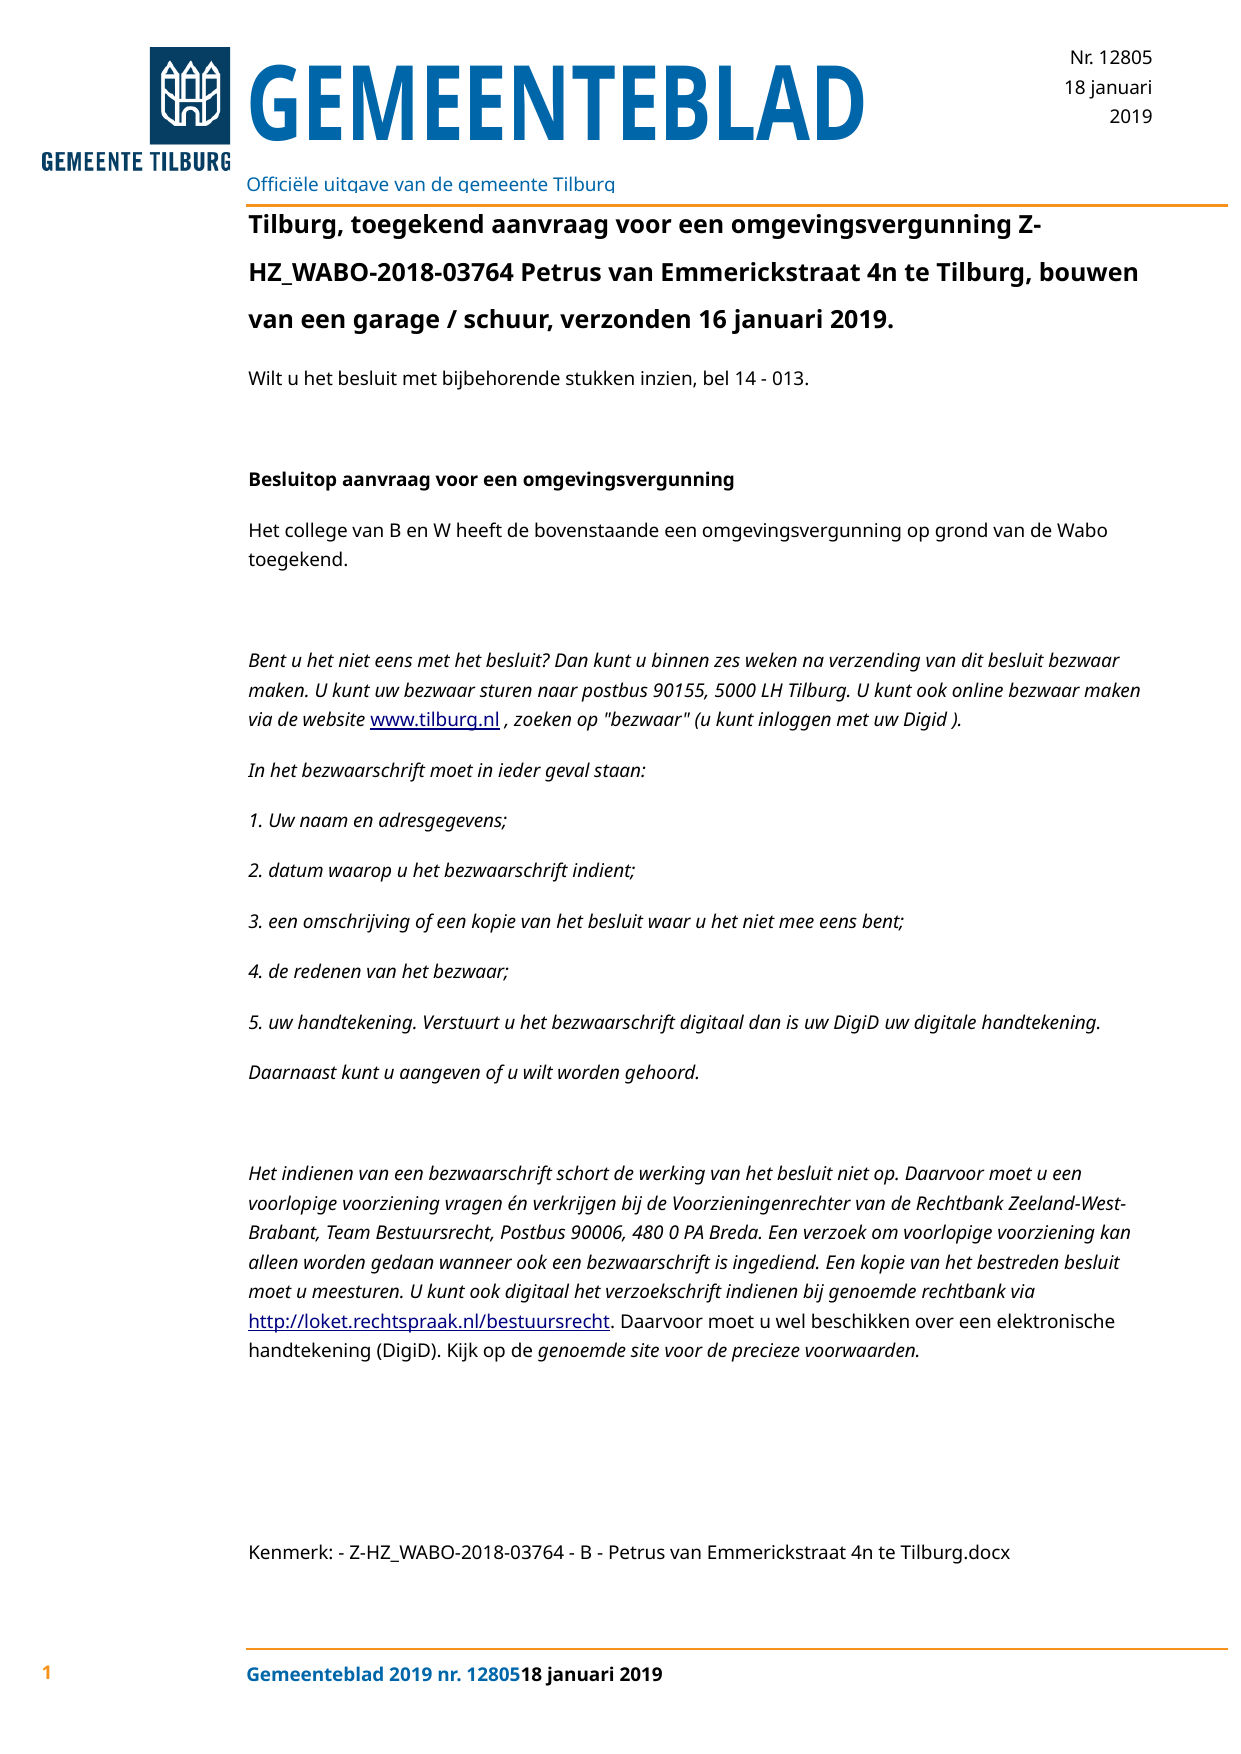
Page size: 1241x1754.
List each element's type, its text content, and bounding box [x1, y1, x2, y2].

text Besluitop aanvraag voor een omgevingsvergunning [248, 466, 1152, 492]
text 1. Uw naam en adresgegevens; [248, 807, 1152, 833]
text Het college van B en W heeft de bovenstaande een omgevingsvergunning op grond van de Wabo toegekend. [248, 517, 1152, 572]
text Kenmerk: - Z-HZ_WABO-2018-03764 - B - Petrus van Emmerickstraat 4n te Tilburg.docx [248, 1539, 1152, 1565]
text Daarnaast kunt u aangeven of u wilt worden gehoord. [248, 1059, 1152, 1085]
text Het indienen van een bezwaarschrift schort de werking van het besluit niet op. Daarvoor moet u een voorlopige voorziening vragen én verkrijgen bij de Voorzieningenrechter van de Rechtbank Zeeland-West-Brabant, Team Bestuursrecht, Postbus 90006, 480 0 PA Breda. Een verzoek om voorlopige voorziening kan alleen worden gedaan wanneer ook een bezwaarschrift is ingediend. Een kopie van het bestreden besluit moet u meesturen. U kunt ook digitaal het verzoekschrift indienen bij genoemde rechtbank via http://loket.rechtspraak.nl/bestuursrecht. Daarvoor moet u wel beschikken over een elektronische handtekening (DigiD). Kijk op de genoemde site voor de precieze voorwaarden. [248, 1160, 1152, 1363]
text Tilburg, toegekend aanvraag voor een omgevingsvergunning Z-HZ_WABO-2018-03764 Petrus van Emmerickstraat 4n te Tilburg, bouwen van een garage / schuur, verzonden 16 januari 2019. [248, 207, 1152, 336]
text Wilt u het besluit met bijbehorende stukken inzien, bel 14 - 013. [248, 366, 1152, 391]
text In het bezwaarschrift moet in ieder geval staan: [248, 757, 1152, 782]
text 3. een omschrijving of een kopie van het besluit waar u het niet mee eens bent; [248, 908, 1152, 934]
picture [41, 47, 231, 172]
text Bent u het niet eens met het besluit? Dan kunt u binnen zes weken na verzending van dit besluit bezwaar maken. U kunt uw bezwaar sturen naar postbus 90155, 5000 LH Tilburg. U kunt ook online bezwaar maken via de website www.tilburg.nl , zoeken op "bezwaar" (u kunt inloggen met uw Digid ). [248, 647, 1152, 732]
text 4. de redenen van het bezwaar; [248, 958, 1152, 984]
text 2. datum waarop u het bezwaarschrift indient; [248, 858, 1152, 883]
text 5. uw handtekening. Verstuurt u het bezwaarschrift digitaal dan is uw DigiD uw digitale handtekening. [248, 1009, 1152, 1034]
